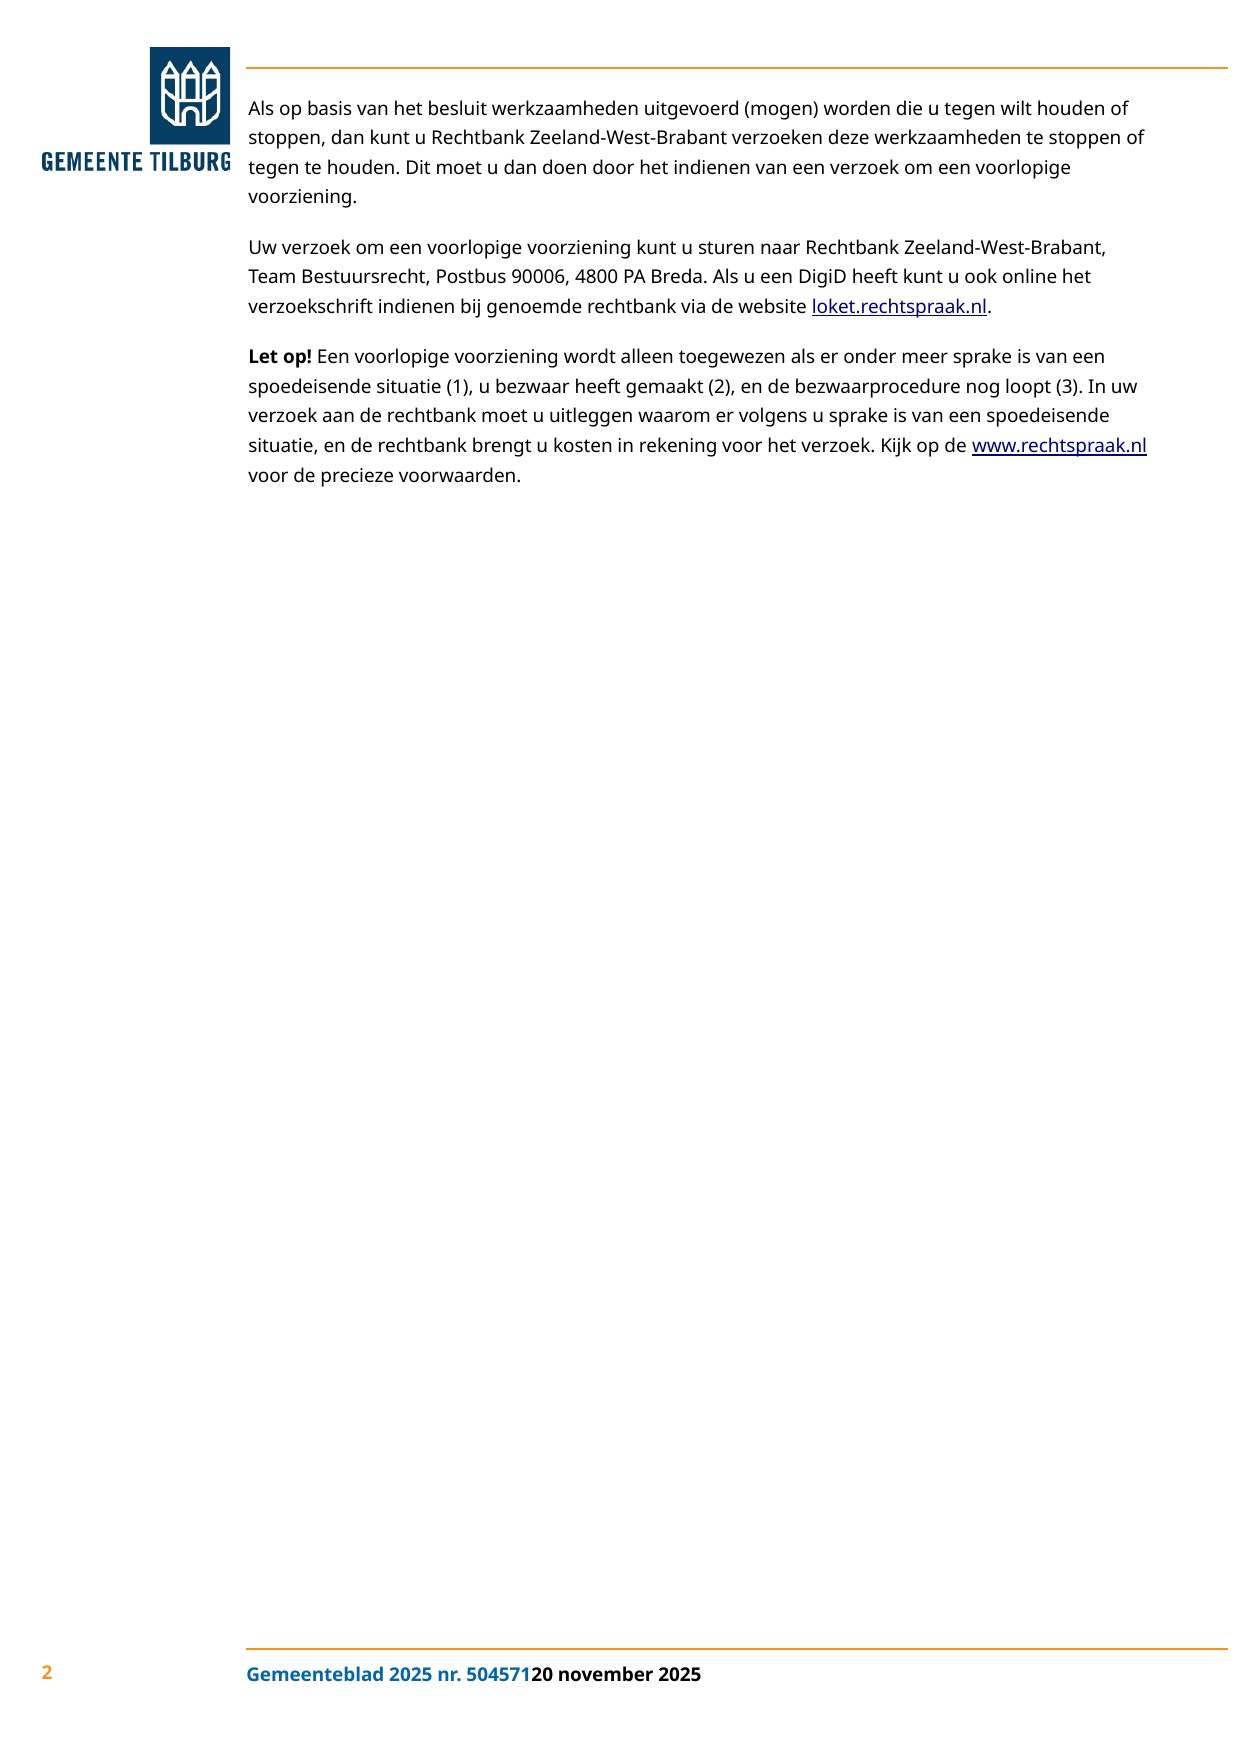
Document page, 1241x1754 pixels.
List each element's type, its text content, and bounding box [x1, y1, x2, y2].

text Let op! Een voorlopige voorziening wordt alleen toegewezen als er onder meer sprake is van een spoedeisende situatie (1), u bezwaar heeft gemaakt (2), en de bezwaarprocedure nog loopt (3). In uw verzoek aan de rechtbank moet u uitleggen waarom er volgens u sprake is van een spoedeisende situatie, en de rechtbank brengt u kosten in rekening voor het verzoek. Kijk op de www.rechtspraak.nl voor de precieze voorwaarden. [248, 343, 1152, 488]
text Als op basis van het besluit werkzaamheden uitgevoerd (mogen) worden die u tegen wilt houden of stoppen, dan kunt u Rechtbank Zeeland-West-Brabant verzoeken deze werkzaamheden te stoppen of tegen te houden. Dit moet u dan doen door het indienen van een verzoek om een voorlopige voorziening. [248, 95, 1152, 209]
picture [41, 47, 231, 172]
text Uw verzoek om een voorlopige voorziening kunt u sturen naar Rechtbank Zeeland-West-Brabant, Team Bestuursrecht, Postbus 90006, 4800 PA Breda. Als u een DigiD heeft kunt u ook online het verzoekschrift indienen bij genoemde rechtbank via de website loket.rechtspraak.nl. [248, 234, 1152, 319]
